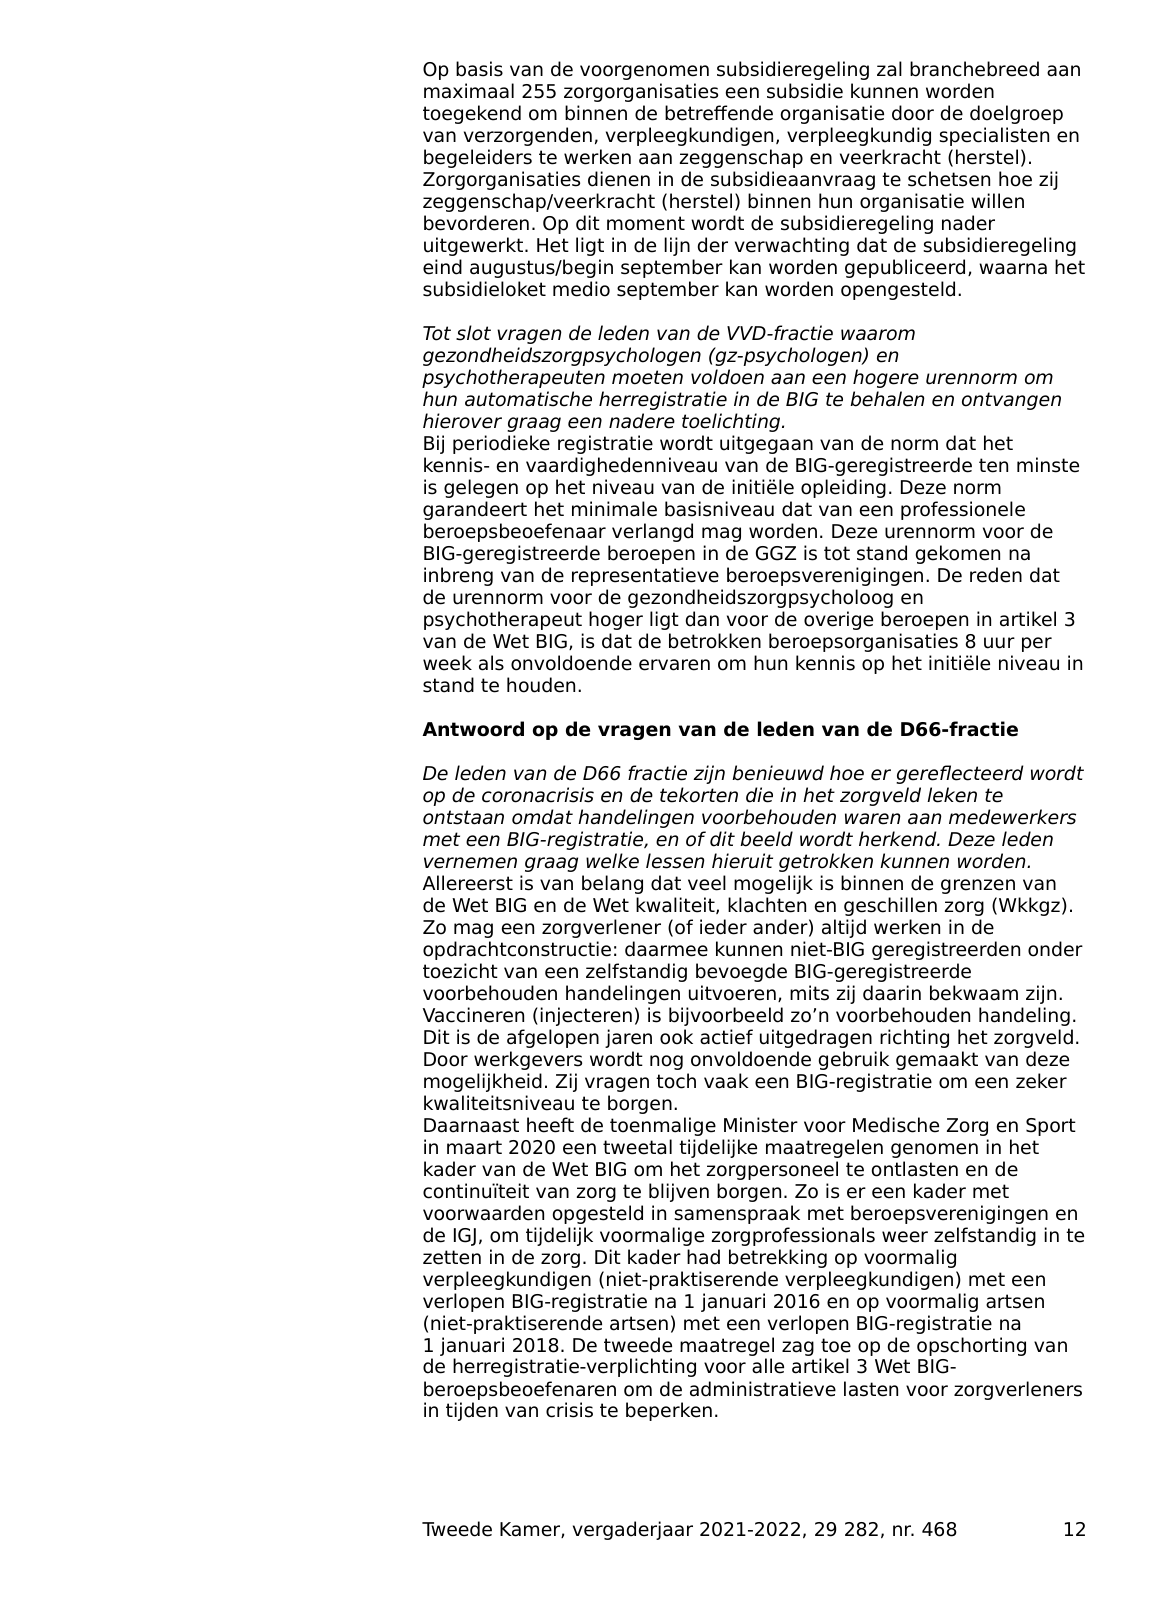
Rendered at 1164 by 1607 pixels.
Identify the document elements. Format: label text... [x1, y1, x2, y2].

subtitle Antwoord op de vragen van de leden van de D66-fractie [422, 719, 1087, 741]
text Tot slot vragen de leden van de VVD-fractie waarom gezondheidszorgpsychologen (gz-psychologen) en psychotherapeuten moeten voldoen aan een hogere urennorm om hun automatische herregistratie in de BIG te behalen en ontvangen hierover graag een nadere toelichting. [422, 323, 1087, 433]
text Allereerst is van belang dat veel mogelijk is binnen de grenzen van de Wet BIG en de Wet kwaliteit, klachten en geschillen zorg (Wkkgz). Zo mag een zorgverlener (of ieder ander) altijd werken in de opdrachtconstructie: daarmee kunnen niet-BIG geregistreerden onder toezicht van een zelfstandig bevoegde BIG-geregistreerde voorbehouden handelingen uitvoeren, mits zij daarin bekwaam zijn. Vaccineren (injecteren) is bijvoorbeeld zo’n voorbehouden handeling. Dit is de afgelopen jaren ook actief uitgedragen richting het zorgveld. [422, 873, 1087, 1049]
text Daarnaast heeft de toenmalige Minister voor Medische Zorg en Sport in maart 2020 een tweetal tijdelijke maatregelen genomen in het kader van de Wet BIG om het zorgpersoneel te ontlasten en de continuïteit van zorg te blijven borgen. Zo is er een kader met voorwaarden opgesteld in samenspraak met beroepsverenigingen en de IGJ, om tijdelijk voormalige zorgprofessionals weer zelfstandig in te zetten in de zorg. Dit kader had betrekking op voormalig verpleegkundigen (niet-praktiserende verpleegkundigen) met een verlopen BIG-registratie na 1 januari 2016 en op voormalig artsen (niet-praktiserende artsen) met een verlopen BIG-registratie na 1 januari 2018. De tweede maatregel zag toe op de opschorting van de herregistratie-verplichting voor alle artikel 3 Wet BIG-beroepsbeoefenaren om de administratieve lasten voor zorgverleners in tijden van crisis te beperken. [422, 1115, 1087, 1422]
text Door werkgevers wordt nog onvoldoende gebruik gemaakt van deze mogelijkheid. Zij vragen toch vaak een BIG-registratie om een zeker kwaliteitsniveau te borgen. [422, 1049, 1087, 1115]
text De leden van de D66 fractie zijn benieuwd hoe er gereflecteerd wordt op de coronacrisis en de tekorten die in het zorgveld leken te ontstaan omdat handelingen voorbehouden waren aan medewerkers met een BIG-registratie, en of dit beeld wordt herkend. Deze leden vernemen graag welke lessen hieruit getrokken kunnen worden. [422, 763, 1087, 873]
text Bij periodieke registratie wordt uitgegaan van de norm dat het kennis- en vaardighedenniveau van de BIG-geregistreerde ten minste is gelegen op het niveau van de initiële opleiding. Deze norm garandeert het minimale basisniveau dat van een professionele beroepsbeoefenaar verlangd mag worden. Deze urennorm voor de BIG-geregistreerde beroepen in de GGZ is tot stand gekomen na inbreng van de representatieve beroepsverenigingen. De reden dat de urennorm voor de gezondheidszorgpsycholoog en psychotherapeut hoger ligt dan voor de overige beroepen in artikel 3 van de Wet BIG, is dat de betrokken beroepsorganisaties 8 uur per week als onvoldoende ervaren om hun kennis op het initiële niveau in stand te houden. [422, 433, 1087, 697]
text Op basis van de voorgenomen subsidieregeling zal branchebreed aan maximaal 255 zorgorganisaties een subsidie kunnen worden toegekend om binnen de betreffende organisatie door de doelgroep van verzorgenden, verpleegkundigen, verpleegkundig specialisten en begeleiders te werken aan zeggenschap en veerkracht (herstel). Zorgorganisaties dienen in de subsidieaanvraag te schetsen hoe zij zeggenschap/veerkracht (herstel) binnen hun organisatie willen bevorderen. Op dit moment wordt de subsidieregeling nader uitgewerkt. Het ligt in de lijn der verwachting dat de subsidieregeling eind augustus/begin september kan worden gepubliceerd, waarna het subsidieloket medio september kan worden opengesteld. [422, 59, 1087, 301]
